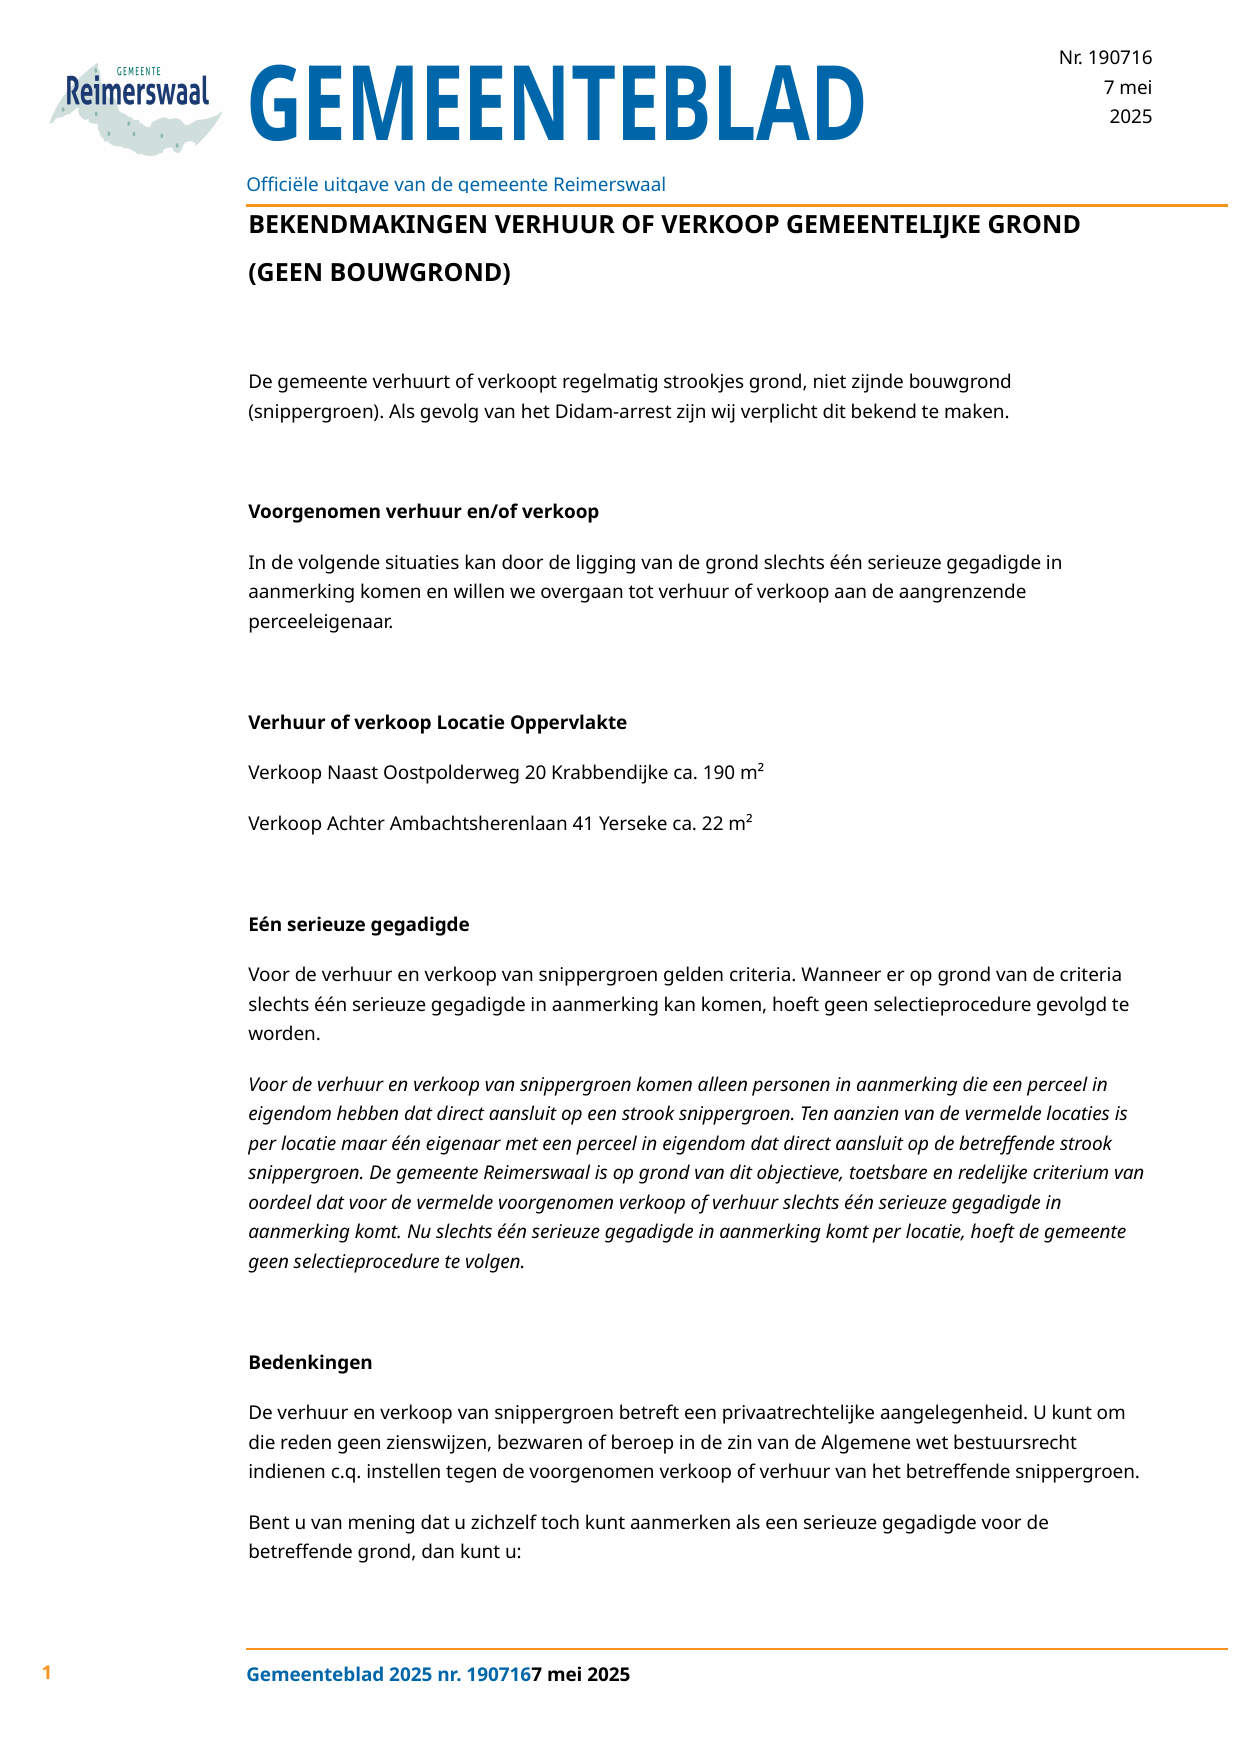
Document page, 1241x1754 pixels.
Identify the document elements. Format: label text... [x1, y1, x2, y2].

text Verkoop Achter Ambachtsherenlaan 41 Yerseke ca. 22 m² [248, 810, 1152, 836]
text In de volgende situaties kan door de ligging van de grond slechts één serieuze gegadigde in aanmerking komen en willen we overgaan tot verhuur of verkoop aan de aangrenzende perceeleigenaar. [248, 549, 1152, 634]
text Voorgenomen verhuur en/of verkoop [248, 499, 1152, 524]
text BEKENDMAKINGEN VERHUUR OF VERKOOP GEMEENTELIJKE GROND (GEEN BOUWGROND) [248, 207, 1152, 288]
text Verkoop Naast Oostpolderweg 20 Krabbendijke ca. 190 m² [248, 759, 1152, 785]
text Verhuur of verkoop Locatie Oppervlakte [248, 709, 1152, 735]
picture [41, 47, 231, 172]
text Bedenkingen [248, 1349, 1152, 1375]
text Voor de verhuur en verkoop van snippergroen komen alleen personen in aanmerking die een perceel in eigendom hebben dat direct aansluit op een strook snippergroen. Ten aanzien van de vermelde locaties is per locatie maar één eigenaar met een perceel in eigendom dat direct aansluit op de betreffende strook snippergroen. De gemeente Reimerswaal is op grond van dit objectieve, toetsbare en redelijke criterium van oordeel dat voor de vermelde voorgenomen verkoop of verhuur slechts één serieuze gegadigde in aanmerking komt. Nu slechts één serieuze gegadigde in aanmerking komt per locatie, hoeft de gemeente geen selectieprocedure te volgen. [248, 1071, 1152, 1274]
text Voor de verhuur en verkoop van snippergroen gelden criteria. Wanneer er op grond van de criteria slechts één serieuze gegadigde in aanmerking kan komen, hoeft geen selectieprocedure gevolgd te worden. [248, 961, 1152, 1046]
text De gemeente verhuurt of verkoopt regelmatig strookjes grond, niet zijnde bouwgrond (snippergroen). Als gevolg van het Didam-arrest zijn wij verplicht dit bekend te maken. [248, 368, 1152, 424]
text Eén serieuze gegadigde [248, 911, 1152, 937]
text Bent u van mening dat u zichzelf toch kunt aanmerken als een serieuze gegadigde voor de betreffende grond, dan kunt u: [248, 1509, 1152, 1564]
text De verhuur en verkoop van snippergroen betreft een privaatrechtelijke aangelegenheid. U kunt om die reden geen zienswijzen, bezwaren of beroep in de zin van de Algemene wet bestuursrecht indienen c.q. instellen tegen de voorgenomen verkoop of verhuur van het betreffende snippergroen. [248, 1399, 1152, 1484]
